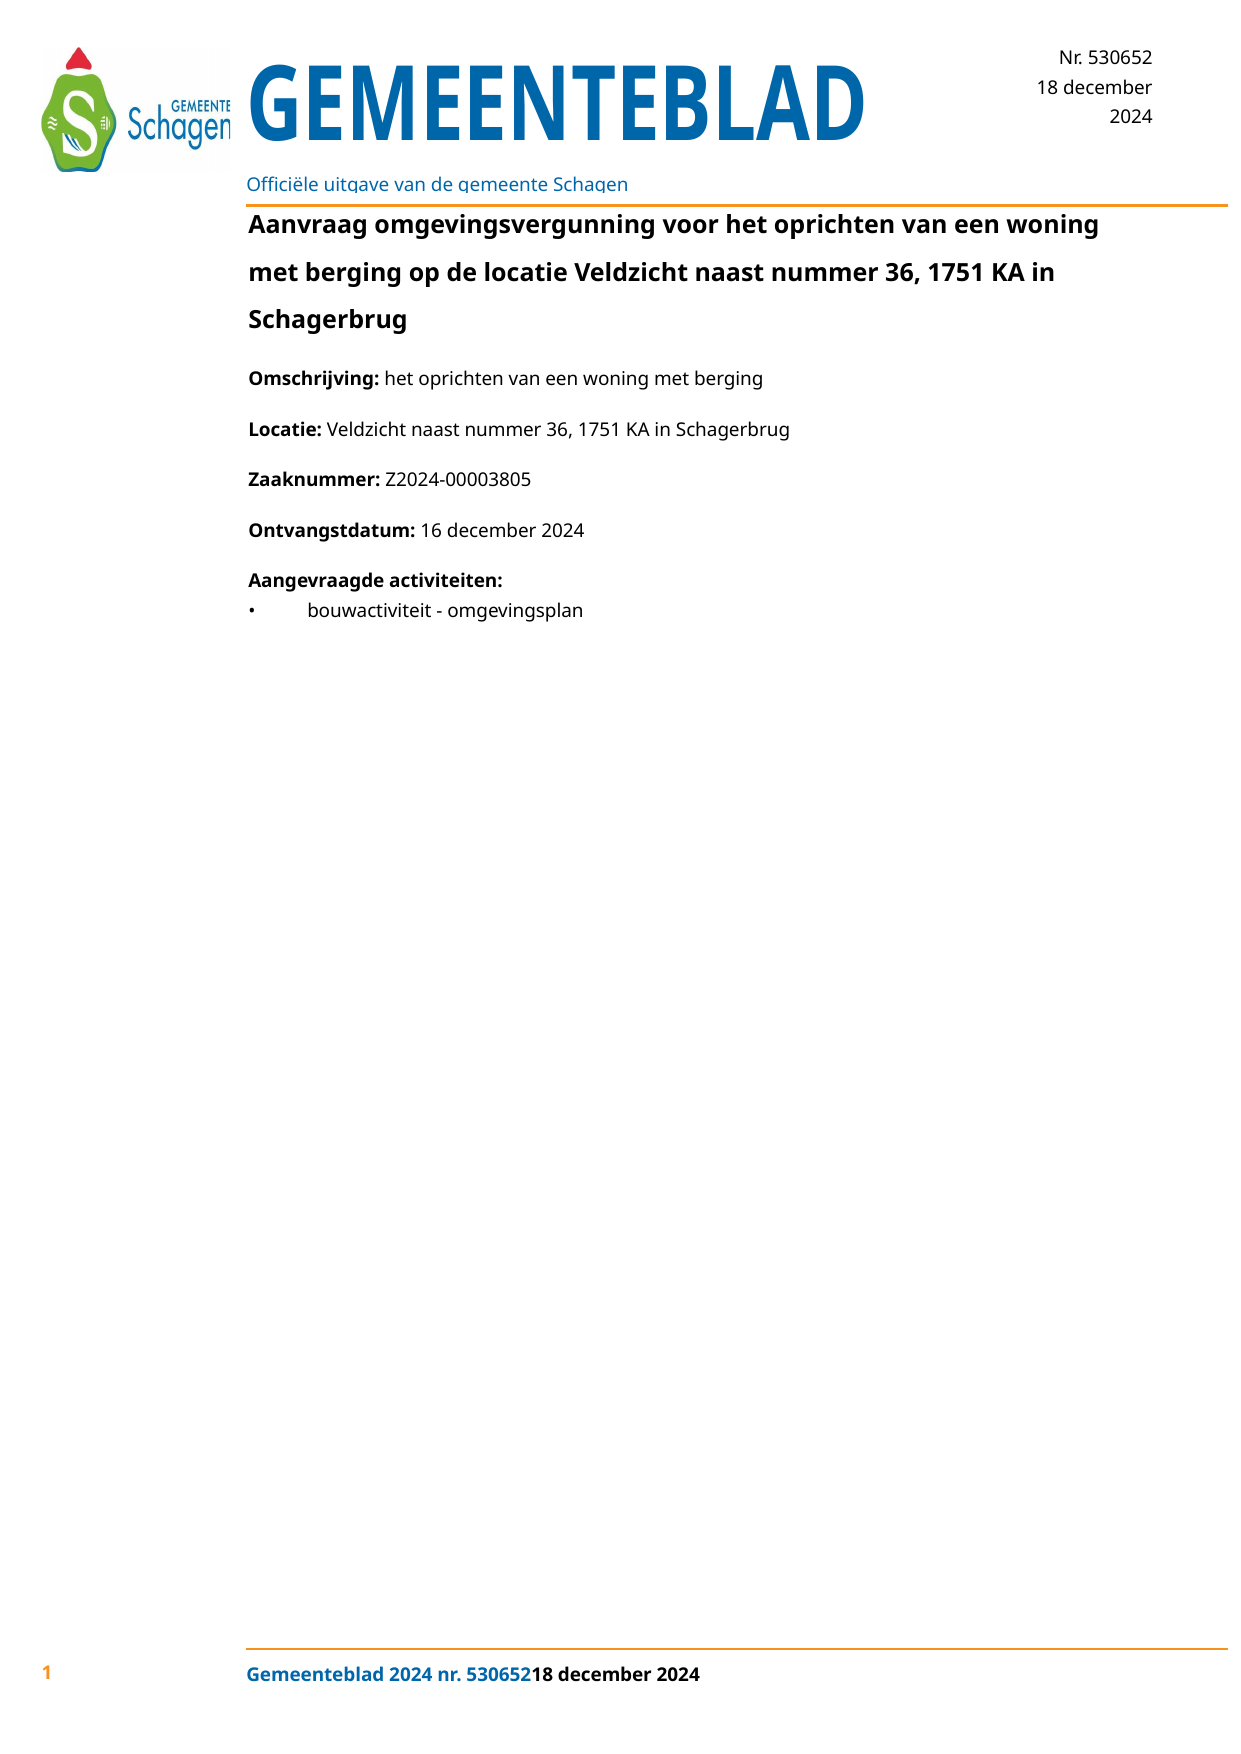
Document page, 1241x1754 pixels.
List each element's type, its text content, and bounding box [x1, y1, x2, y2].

text Aangevraagde activiteiten: [248, 567, 1152, 593]
list bouwactiviteit - omgevingsplan [248, 597, 1152, 622]
text Omschrijving: het oprichten van een woning met berging [248, 366, 1152, 391]
text Aanvraag omgevingsvergunning voor het oprichten van een woning met berging op de locatie Veldzicht naast nummer 36, 1751 KA in Schagerbrug [248, 207, 1152, 336]
text Ontvangstdatum: 16 december 2024 [248, 517, 1152, 542]
text Zaaknummer: Z2024-00003805 [248, 466, 1152, 492]
text Locatie: Veldzicht naast nummer 36, 1751 KA in Schagerbrug [248, 416, 1152, 442]
picture [41, 47, 231, 172]
